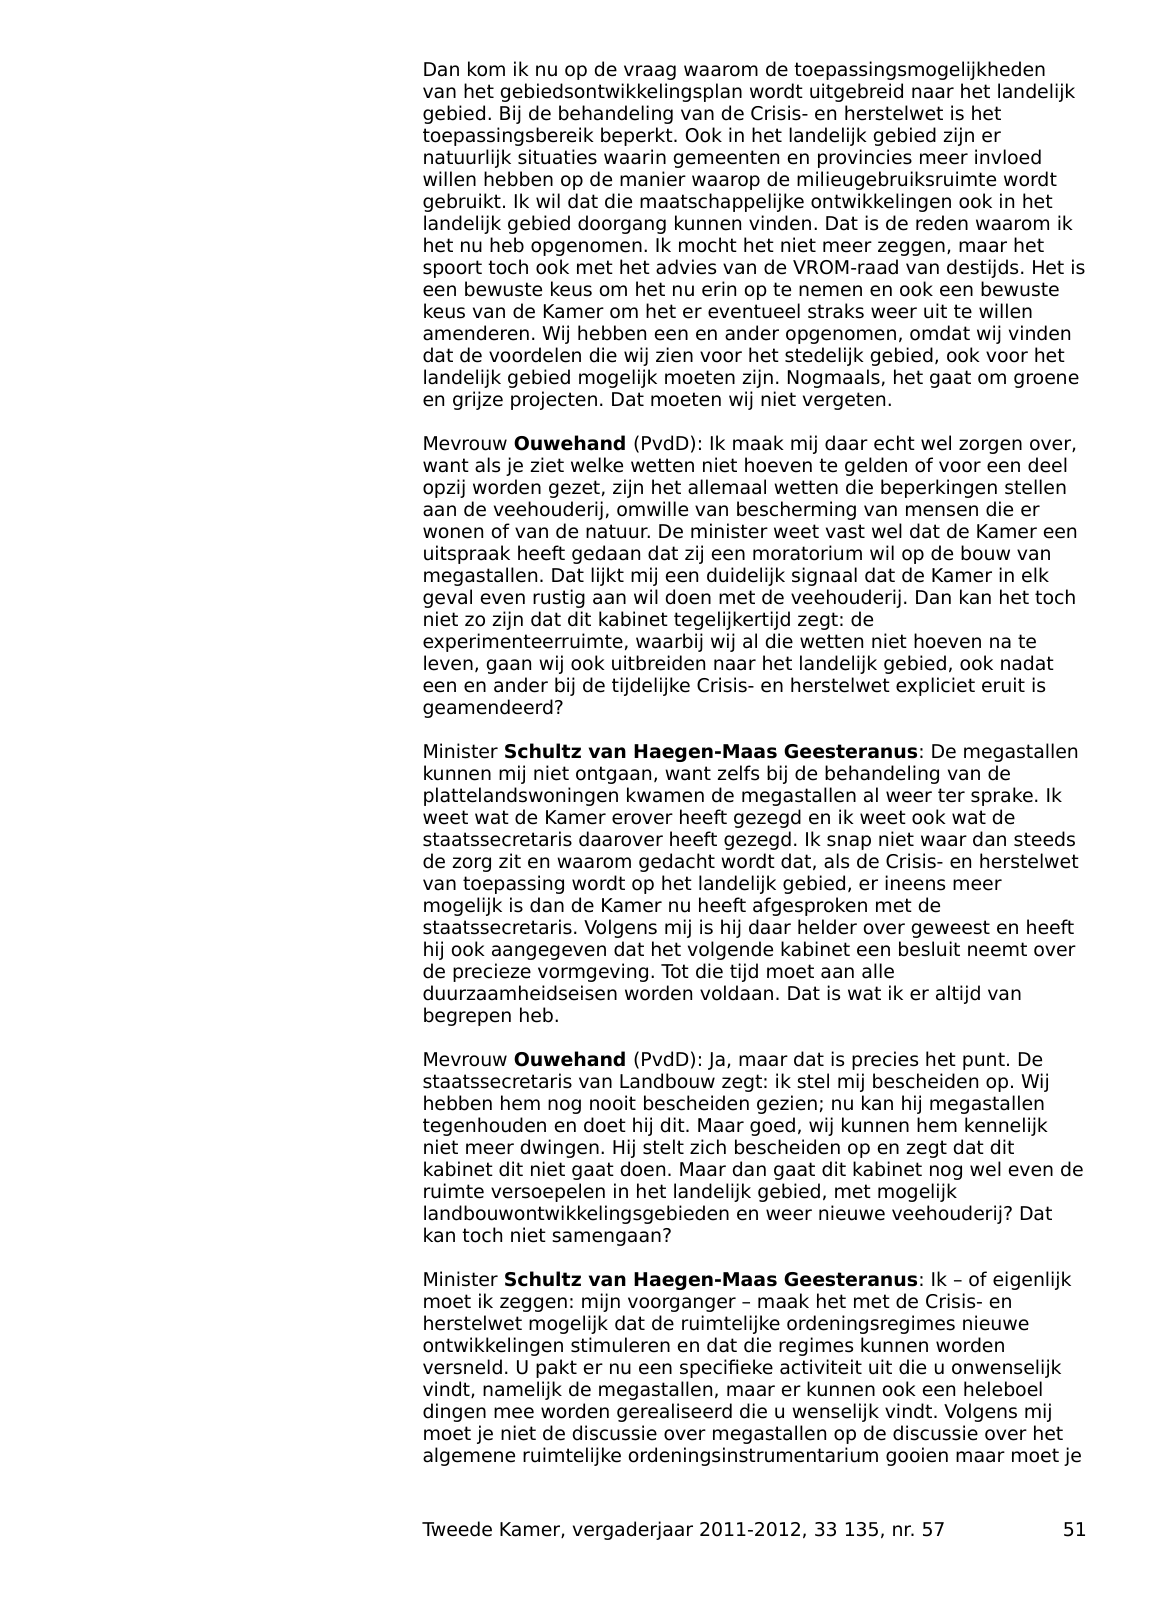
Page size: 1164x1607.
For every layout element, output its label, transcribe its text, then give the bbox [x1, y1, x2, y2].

text Minister Schultz van Haegen-Maas Geesteranus: De megastallen kunnen mij niet ontgaan, want zelfs bij de behandeling van de plattelandswoningen kwamen de megastallen al weer ter sprake. Ik weet wat de Kamer erover heeft gezegd en ik weet ook wat de staatssecretaris daarover heeft gezegd. Ik snap niet waar dan steeds de zorg zit en waarom gedacht wordt dat, als de Crisis- en herstelwet van toepassing wordt op het landelijk gebied, er ineens meer mogelijk is dan de Kamer nu heeft afgesproken met de staatssecretaris. Volgens mij is hij daar helder over geweest en heeft hij ook aangegeven dat het volgende kabinet een besluit neemt over de precieze vormgeving. Tot die tijd moet aan alle duurzaamheidseisen worden voldaan. Dat is wat ik er altijd van begrepen heb. [422, 741, 1087, 1027]
text Mevrouw Ouwehand (PvdD): Ik maak mij daar echt wel zorgen over, want als je ziet welke wetten niet hoeven te gelden of voor een deel opzij worden gezet, zijn het allemaal wetten die beperkingen stellen aan de veehouderij, omwille van bescherming van mensen die er wonen of van de natuur. De minister weet vast wel dat de Kamer een uitspraak heeft gedaan dat zij een moratorium wil op de bouw van megastallen. Dat lijkt mij een duidelijk signaal dat de Kamer in elk geval even rustig aan wil doen met de veehouderij. Dan kan het toch niet zo zijn dat dit kabinet tegelijkertijd zegt: de experimenteerruimte, waarbij wij al die wetten niet hoeven na te leven, gaan wij ook uitbreiden naar het landelijk gebied, ook nadat een en ander bij de tijdelijke Crisis- en herstelwet expliciet eruit is geamendeerd? [422, 433, 1087, 719]
text Mevrouw Ouwehand (PvdD): Ja, maar dat is precies het punt. De staatssecretaris van Landbouw zegt: ik stel mij bescheiden op. Wij hebben hem nog nooit bescheiden gezien; nu kan hij megastallen tegenhouden en doet hij dit. Maar goed, wij kunnen hem kennelijk niet meer dwingen. Hij stelt zich bescheiden op en zegt dat dit kabinet dit niet gaat doen. Maar dan gaat dit kabinet nog wel even de ruimte versoepelen in het landelijk gebied, met mogelijk landbouwontwikkelingsgebieden en weer nieuwe veehouderij? Dat kan toch niet samengaan? [422, 1049, 1087, 1247]
text Dan kom ik nu op de vraag waarom de toepassingsmogelijkheden van het gebiedsontwikkelingsplan wordt uitgebreid naar het landelijk gebied. Bij de behandeling van de Crisis- en herstelwet is het toepassingsbereik beperkt. Ook in het landelijk gebied zijn er natuurlijk situaties waarin gemeenten en provincies meer invloed willen hebben op de manier waarop de milieugebruiksruimte wordt gebruikt. Ik wil dat die maatschappelijke ontwikkelingen ook in het landelijk gebied doorgang kunnen vinden. Dat is de reden waarom ik het nu heb opgenomen. Ik mocht het niet meer zeggen, maar het spoort toch ook met het advies van de VROM-raad van destijds. Het is een bewuste keus om het nu erin op te nemen en ook een bewuste keus van de Kamer om het er eventueel straks weer uit te willen amenderen. Wij hebben een en ander opgenomen, omdat wij vinden dat de voordelen die wij zien voor het stedelijk gebied, ook voor het landelijk gebied mogelijk moeten zijn. Nogmaals, het gaat om groene en grijze projecten. Dat moeten wij niet vergeten. [422, 59, 1087, 411]
text Minister Schultz van Haegen-Maas Geesteranus: Ik – of eigenlijk moet ik zeggen: mijn voorganger – maak het met de Crisis- en herstelwet mogelijk dat de ruimtelijke ordeningsregimes nieuwe ontwikkelingen stimuleren en dat die regimes kunnen worden versneld. U pakt er nu een specifieke activiteit uit die u onwenselijk vindt, namelijk de megastallen, maar er kunnen ook een heleboel dingen mee worden gerealiseerd die u wenselijk vindt. Volgens mij moet je niet de discussie over megastallen op de discussie over het algemene ruimtelijke ordeningsinstrumentarium gooien maar moet je [422, 1269, 1087, 1467]
